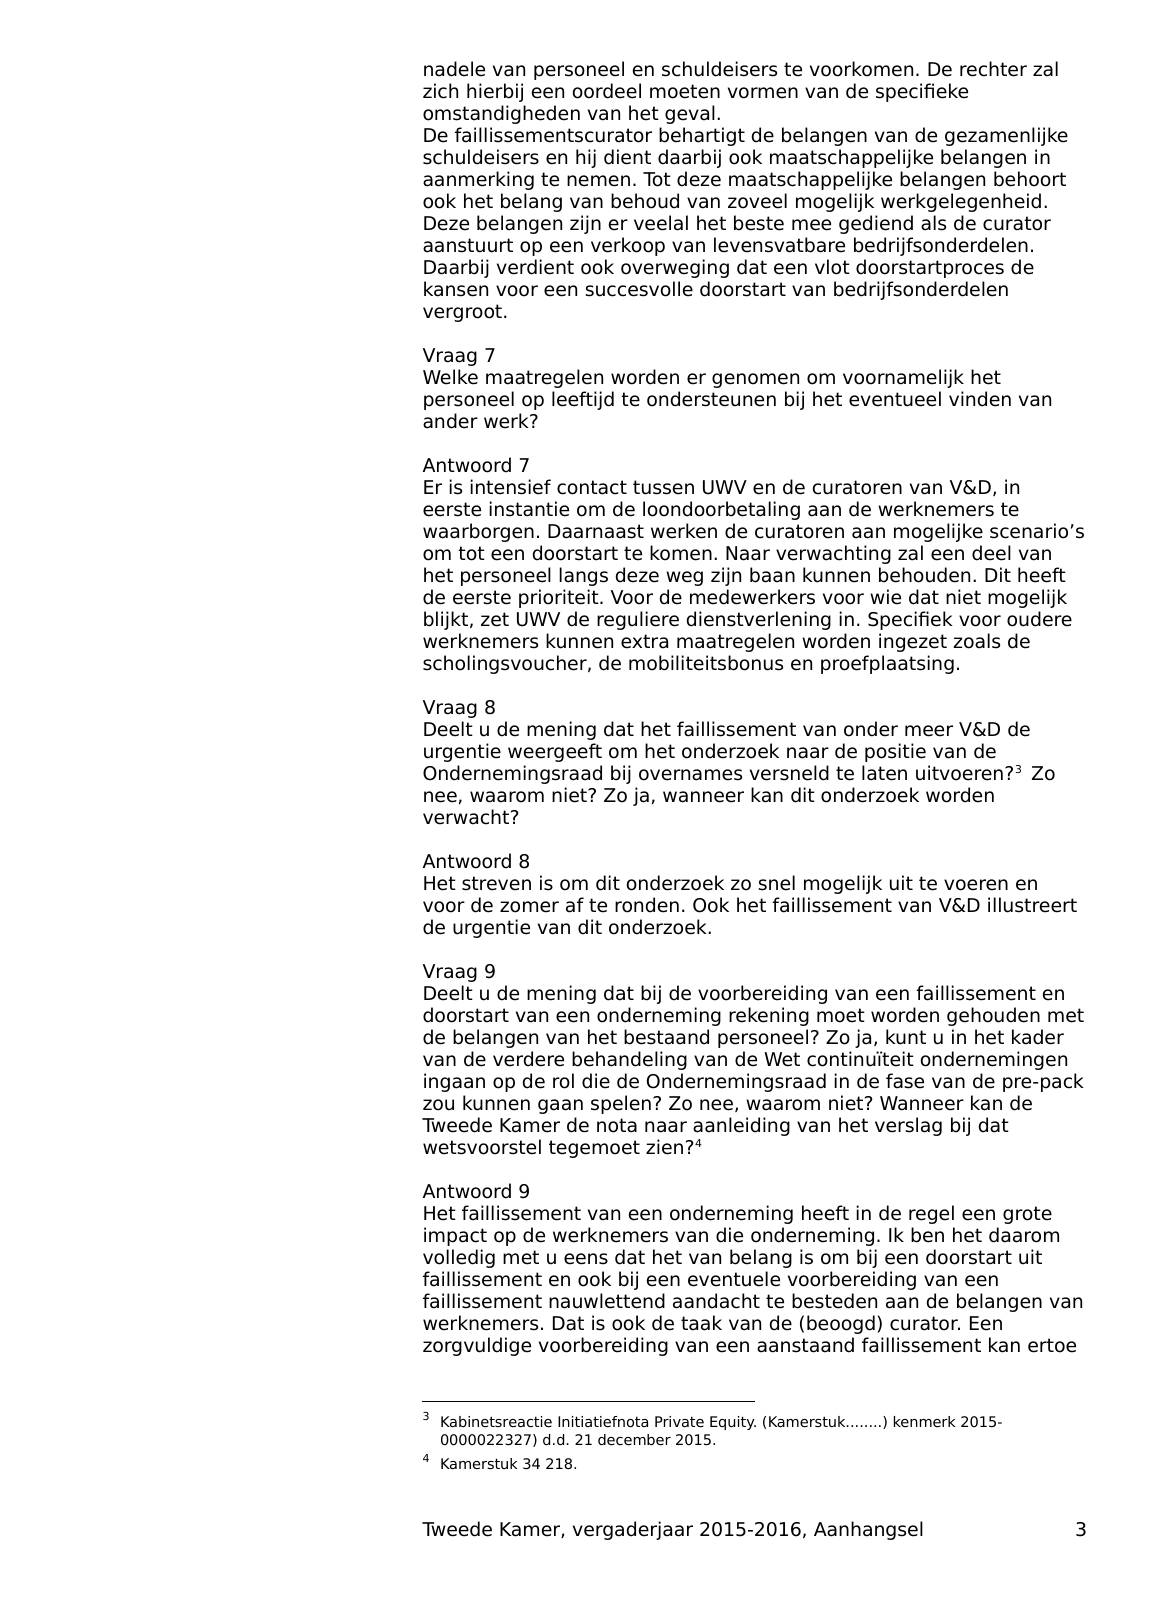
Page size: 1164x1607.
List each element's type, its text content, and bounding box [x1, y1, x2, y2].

text Antwoord 7 [422, 455, 1087, 477]
text Deelt u de mening dat bij de voorbereiding van een faillissement en doorstart van een onderneming rekening moet worden gehouden met de belangen van het bestaand personeel? Zo ja, kunt u in het kader van de verdere behandeling van de Wet continuïteit ondernemingen ingaan op de rol die de Ondernemingsraad in de fase van de pre-pack zou kunnen gaan spelen? Zo nee, waarom niet? Wanneer kan de Tweede Kamer de nota naar aanleiding van het verslag bij dat wetsvoorstel tegemoet zien? [422, 983, 1087, 1159]
text Vraag 8 [422, 697, 1087, 719]
text Kamerstuk 34 218. [422, 1452, 1087, 1474]
text Kabinetsreactie Initiatiefnota Private Equity. (Kamerstuk........) kenmerk 2015-0000022327) d.d. 21 december 2015. [422, 1410, 1087, 1449]
text Vraag 9 [422, 961, 1087, 983]
text De faillissementscurator behartigt de belangen van de gezamenlijke schuldeisers en hij dient daarbij ook maatschappelijke belangen in aanmerking te nemen. Tot deze maatschappelijke belangen behoort ook het belang van behoud van zoveel mogelijk werkgelegenheid. Deze belangen zijn er veelal het beste mee gediend als de curator aanstuurt op een verkoop van levensvatbare bedrijfsonderdelen. Daarbij verdient ook overweging dat een vlot doorstartproces de kansen voor een succesvolle doorstart van bedrijfsonderdelen vergroot. [422, 125, 1087, 323]
text Deelt u de mening dat het faillissement van onder meer V&D de urgentie weergeeft om het onderzoek naar de positie van de Ondernemingsraad bij overnames versneld te laten uitvoeren? Zo nee, waarom niet? Zo ja, wanneer kan dit onderzoek worden verwacht? [422, 719, 1087, 829]
text Antwoord 9 [422, 1181, 1087, 1203]
text Antwoord 8 [422, 851, 1087, 873]
text Vraag 7 [422, 345, 1087, 367]
text Het streven is om dit onderzoek zo snel mogelijk uit te voeren en voor de zomer af te ronden. Ook het faillissement van V&D illustreert de urgentie van dit onderzoek. [422, 873, 1087, 939]
text Het faillissement van een onderneming heeft in de regel een grote impact op de werknemers van die onderneming. Ik ben het daarom volledig met u eens dat het van belang is om bij een doorstart uit faillissement en ook bij een eventuele voorbereiding van een faillissement nauwlettend aandacht te besteden aan de belangen van werknemers. Dat is ook de taak van de (beoogd) curator. Een zorgvuldige voorbereiding van een aanstaand faillissement kan ertoe [422, 1203, 1087, 1357]
text Er is intensief contact tussen UWV en de curatoren van V&D, in eerste instantie om de loondoorbetaling aan de werknemers te waarborgen. Daarnaast werken de curatoren aan mogelijke scenario’s om tot een doorstart te komen. Naar verwachting zal een deel van het personeel langs deze weg zijn baan kunnen behouden. Dit heeft de eerste prioriteit. Voor de medewerkers voor wie dat niet mogelijk blijkt, zet UWV de reguliere dienstverlening in. Specifiek voor oudere werknemers kunnen extra maatregelen worden ingezet zoals de scholingsvoucher, de mobiliteitsbonus en proefplaatsing. [422, 477, 1087, 675]
text Welke maatregelen worden er genomen om voornamelijk het personeel op leeftijd te ondersteunen bij het eventueel vinden van ander werk? [422, 367, 1087, 433]
text nadele van personeel en schuldeisers te voorkomen. De rechter zal zich hierbij een oordeel moeten vormen van de specifieke omstandigheden van het geval. [422, 59, 1087, 125]
